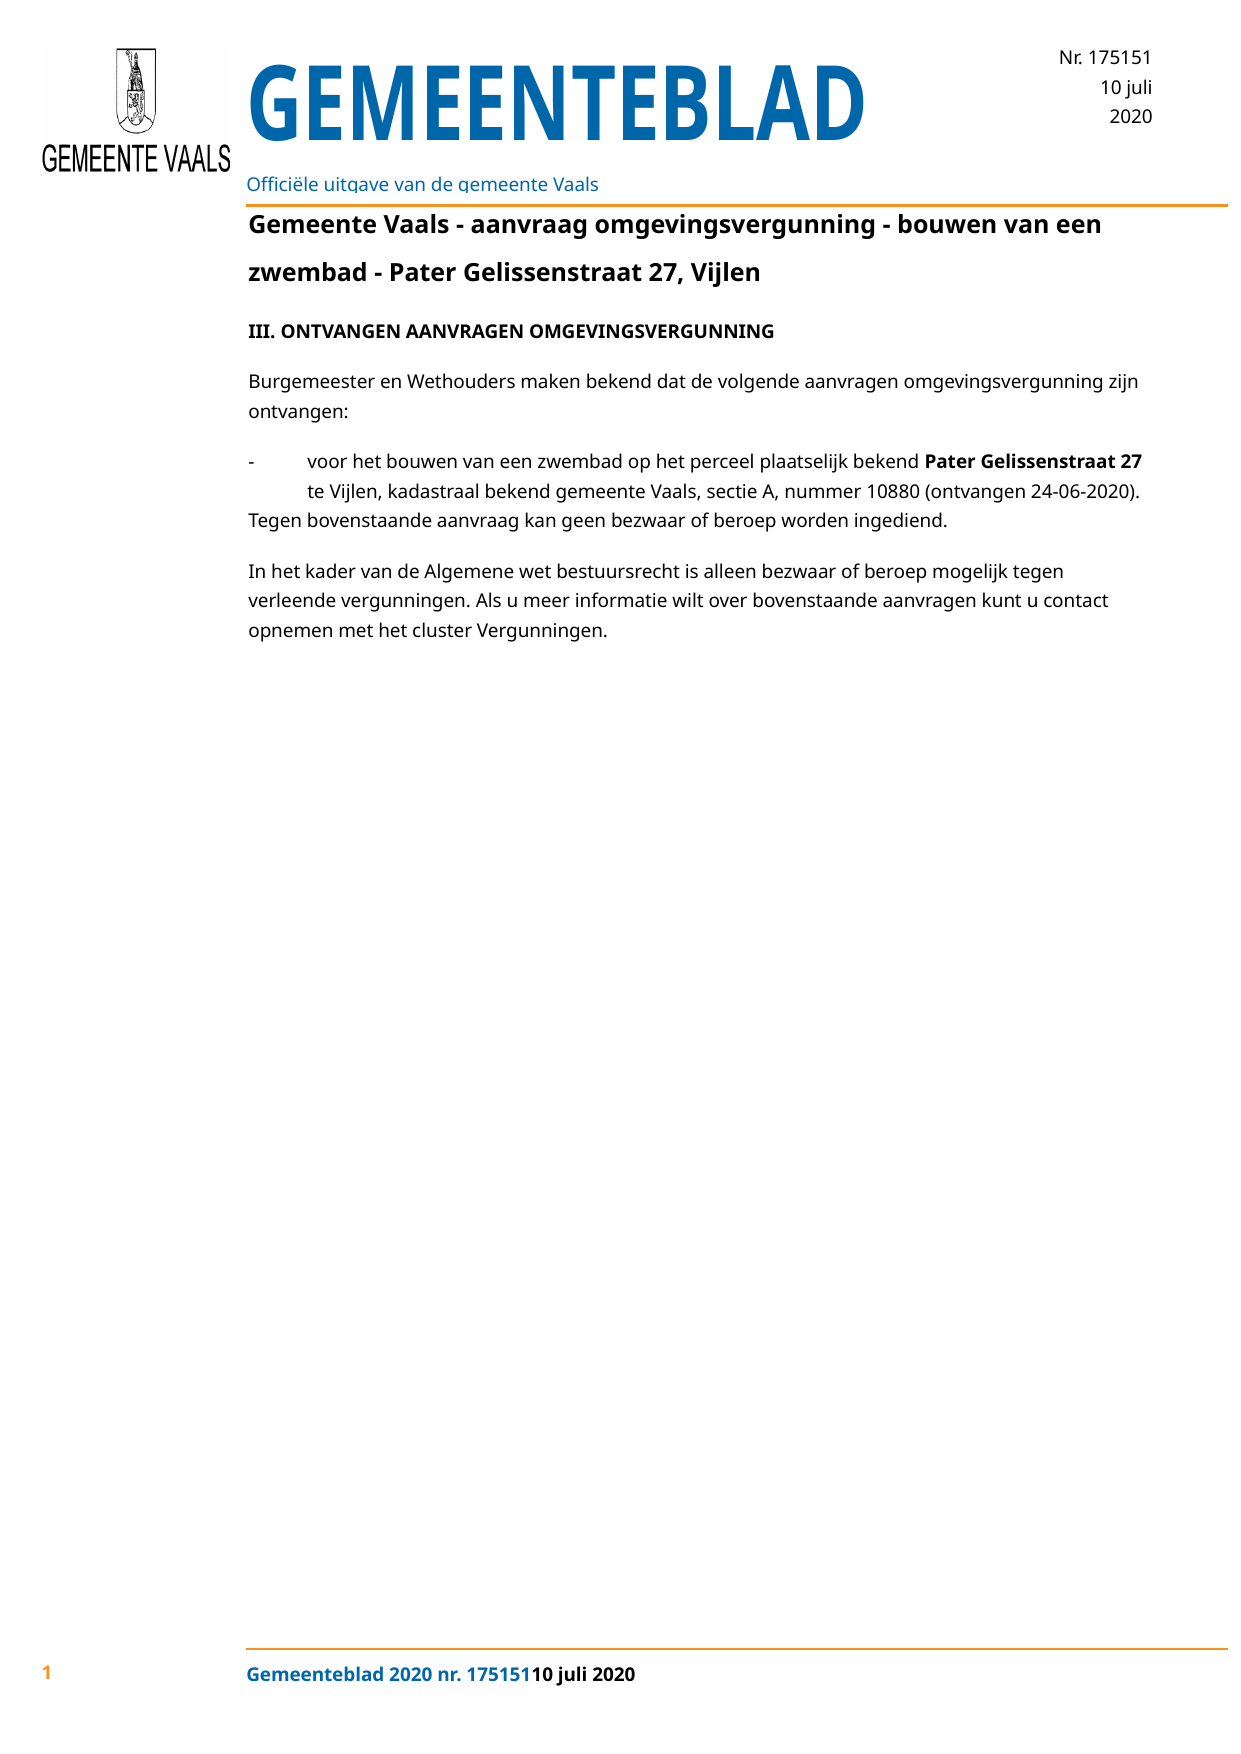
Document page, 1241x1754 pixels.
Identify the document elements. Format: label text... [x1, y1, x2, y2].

text Burgemeester en Wethouders maken bekend dat de volgende aanvragen omgevingsvergunning zijn ontvangen: [248, 368, 1152, 424]
picture [41, 47, 231, 172]
text Gemeente Vaals - aanvraag omgevingsvergunning - bouwen van een zwembad - Pater Gelissenstraat 27, Vijlen [248, 207, 1152, 288]
list voor het bouwen van een zwembad op het perceel plaatselijk bekend Pater Gelissenstraat 27 te Vijlen, kadastraal bekend gemeente Vaals, sectie A, nummer 10880 (ontvangen 24-06-2020). [248, 448, 1152, 504]
text III. ONTVANGEN AANVRAGEN OMGEVINGSVERGUNNING [248, 318, 1152, 344]
text Tegen bovenstaande aanvraag kan geen bezwaar of beroep worden ingediend. [248, 507, 1152, 533]
text In het kader van de Algemene wet bestuursrecht is alleen bezwaar of beroep mogelijk tegen verleende vergunningen. Als u meer informatie wilt over bovenstaande aanvragen kunt u contact opnemen met het cluster Vergunningen. [248, 558, 1152, 643]
